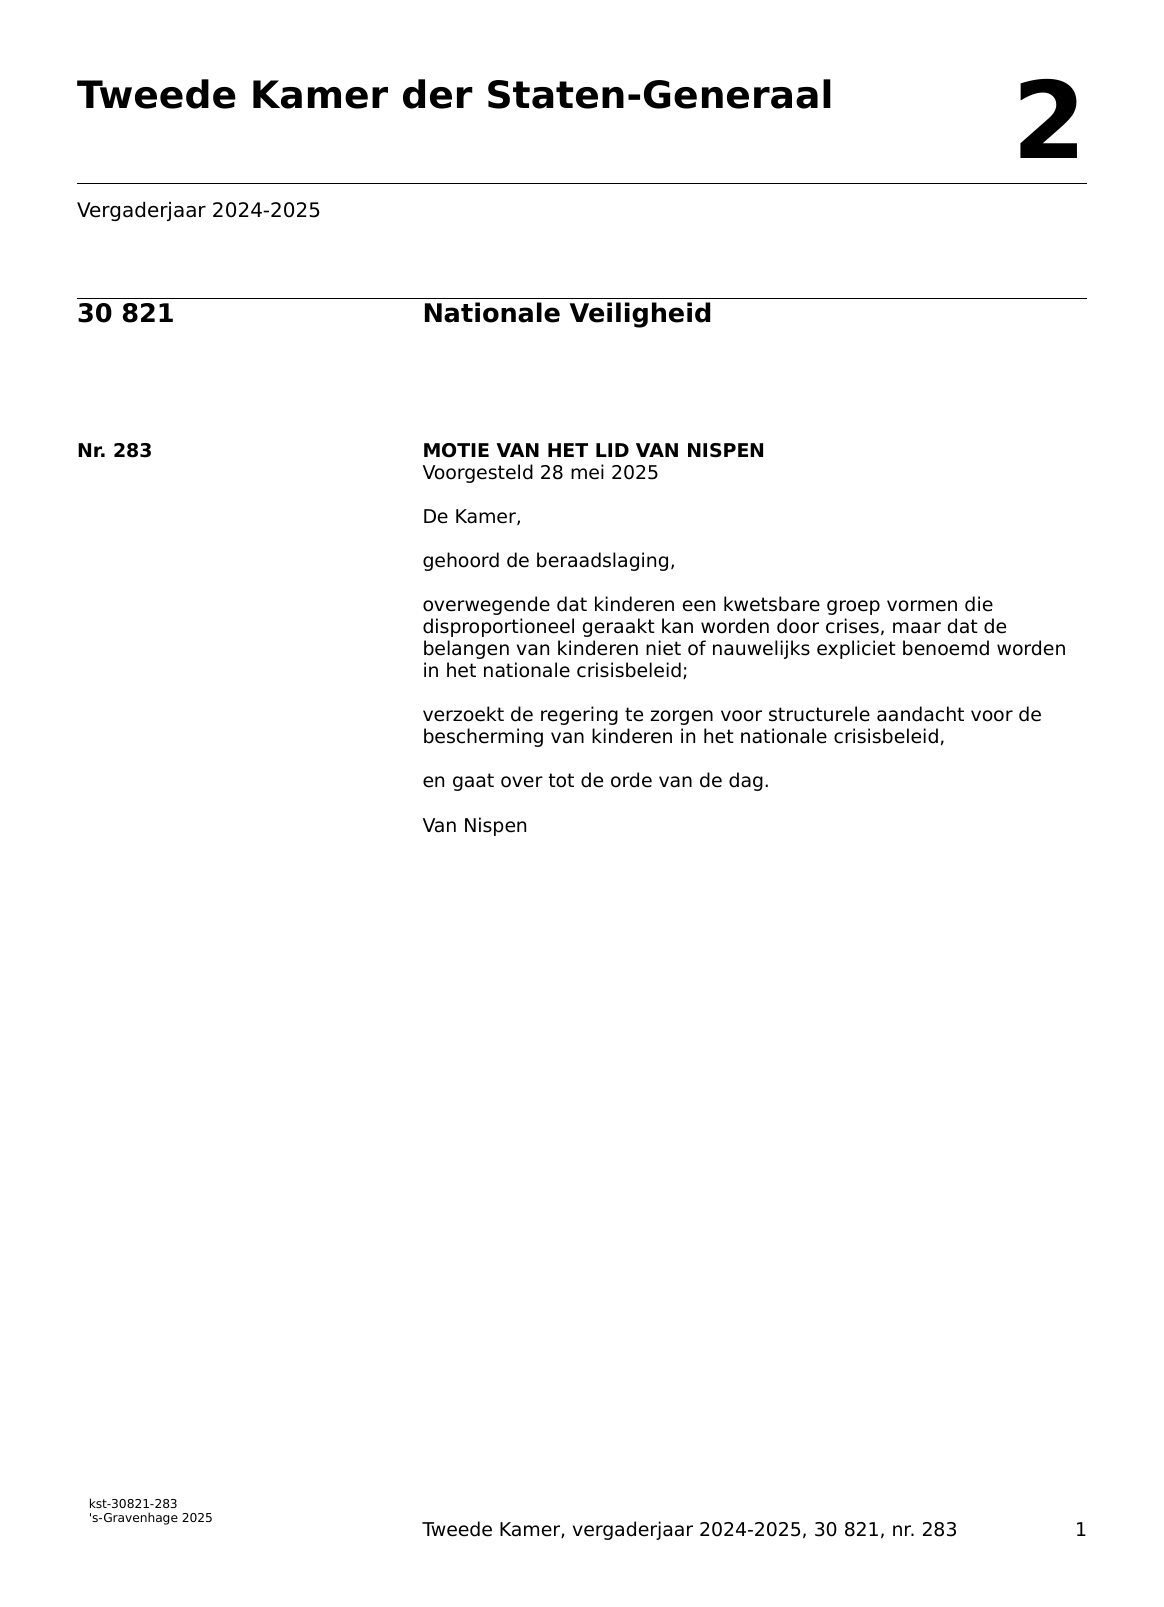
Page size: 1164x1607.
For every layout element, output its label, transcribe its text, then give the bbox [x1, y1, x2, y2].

text De Kamer, [422, 506, 1087, 528]
text overwegende dat kinderen een kwetsbare groep vormen die disproportioneel geraakt kan worden door crises, maar dat de belangen van kinderen niet of nauwelijks expliciet benoemd worden in het nationale crisisbeleid; [422, 594, 1087, 682]
text kst-30821-283 [88, 1497, 323, 1511]
text gehoord de beraadslaging, [422, 550, 1087, 572]
text 's-Gravenhage 2025 [88, 1511, 323, 1525]
text Van Nispen [422, 814, 1087, 837]
text Voorgesteld 28 mei 2025 [422, 462, 1087, 484]
subtitle Nr. 283 MOTIE VAN HET LID VAN NISPEN [77, 440, 1087, 462]
text verzoekt de regering te zorgen voor structurele aandacht voor de bescherming van kinderen in het nationale crisisbeleid, [422, 704, 1087, 748]
subtitle 30 821 Nationale Veiligheid [77, 299, 1087, 329]
table_header Tweede Kamer der Staten-Generaal [77, 59, 886, 183]
table_header 2 [886, 59, 1087, 183]
text en gaat over tot de orde van de dag. [422, 770, 1087, 792]
table_cell Vergaderjaar 2024-2025 [77, 184, 1087, 298]
